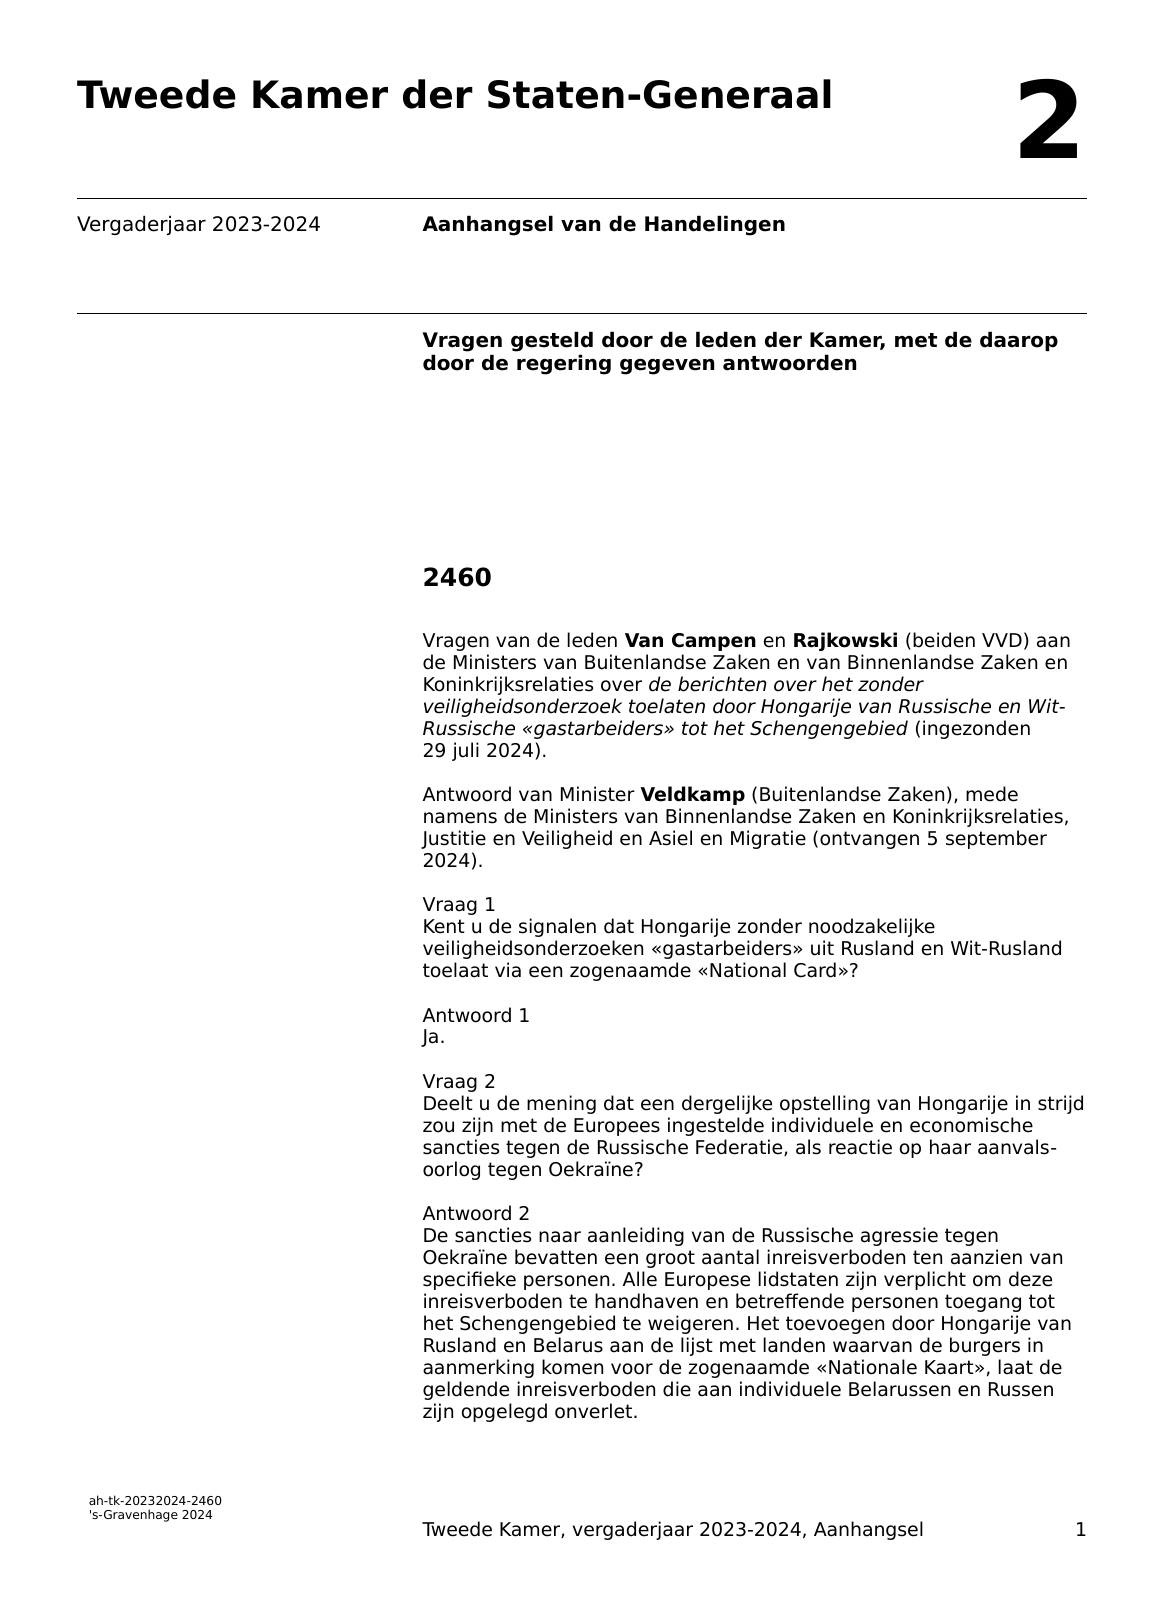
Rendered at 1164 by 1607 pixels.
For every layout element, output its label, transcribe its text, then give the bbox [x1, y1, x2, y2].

table_header 2 [886, 59, 1087, 198]
text 's-Gravenhage 2024 [88, 1508, 323, 1522]
text Vraag 1 [422, 894, 1087, 916]
text De sancties naar aanleiding van de Russische agressie tegen Oekraïne bevatten een groot aantal inreisverboden ten aanzien van specifieke personen. Alle Europese lidstaten zijn verplicht om deze inreisverboden te handhaven en betreffende personen toegang tot het Schengengebied te weigeren. Het toevoegen door Hongarije van Rusland en Belarus aan de lijst met landen waarvan de burgers in aanmerking komen voor de zogenaamde «Nationale Kaart», laat de geldende inreisverboden die aan individuele Belarussen en Russen zijn opgelegd onverlet. [422, 1225, 1087, 1422]
text Antwoord van Minister Veldkamp (Buitenlandse Zaken), mede namens de Ministers van Binnenlandse Zaken en Koninkrijksrelaties, Justitie en Veiligheid en Asiel en Migratie (ontvangen 5 september 2024). [422, 784, 1087, 872]
table_header Tweede Kamer der Staten-Generaal [77, 59, 886, 198]
text ah-tk-20232024-2460 [88, 1494, 323, 1508]
text Ja. [422, 1026, 1087, 1048]
table_cell Vragen gesteld door de leden der Kamer, met de daarop door de regering gegeven antwoorden [422, 314, 1087, 375]
text Antwoord 1 [422, 1004, 1087, 1026]
table_cell Vergaderjaar 2023-2024 [77, 199, 422, 313]
text Vragen van de leden Van Campen en Rajkowski (beiden VVD) aan de Ministers van Buitenlandse Zaken en van Binnenlandse Zaken en Koninkrijksrelaties over de berichten over het zonder veiligheidsonderzoek toelaten door Hongarije van Russische en Wit-Russische «gastarbeiders» tot het Schengengebied (ingezonden 29 juli 2024). [422, 630, 1087, 762]
text Vraag 2 [422, 1071, 1087, 1093]
table_cell Aanhangsel van de Handelingen [422, 199, 1087, 313]
text Antwoord 2 [422, 1203, 1087, 1225]
text 2460 [422, 563, 1087, 592]
text Kent u de signalen dat Hongarije zonder noodzakelijke veiligheidsonderzoeken «gastarbeiders» uit Rusland en Wit-Rusland toelaat via een zogenaamde «National Card»? [422, 916, 1087, 982]
text Deelt u de mening dat een dergelijke opstelling van Hongarije in strijd zou zijn met de Europees ingestelde individuele en economische sancties tegen de Russische Federatie, als reactie op haar aanvals­oorlog tegen Oekraïne? [422, 1093, 1087, 1181]
table_cell [77, 314, 422, 375]
